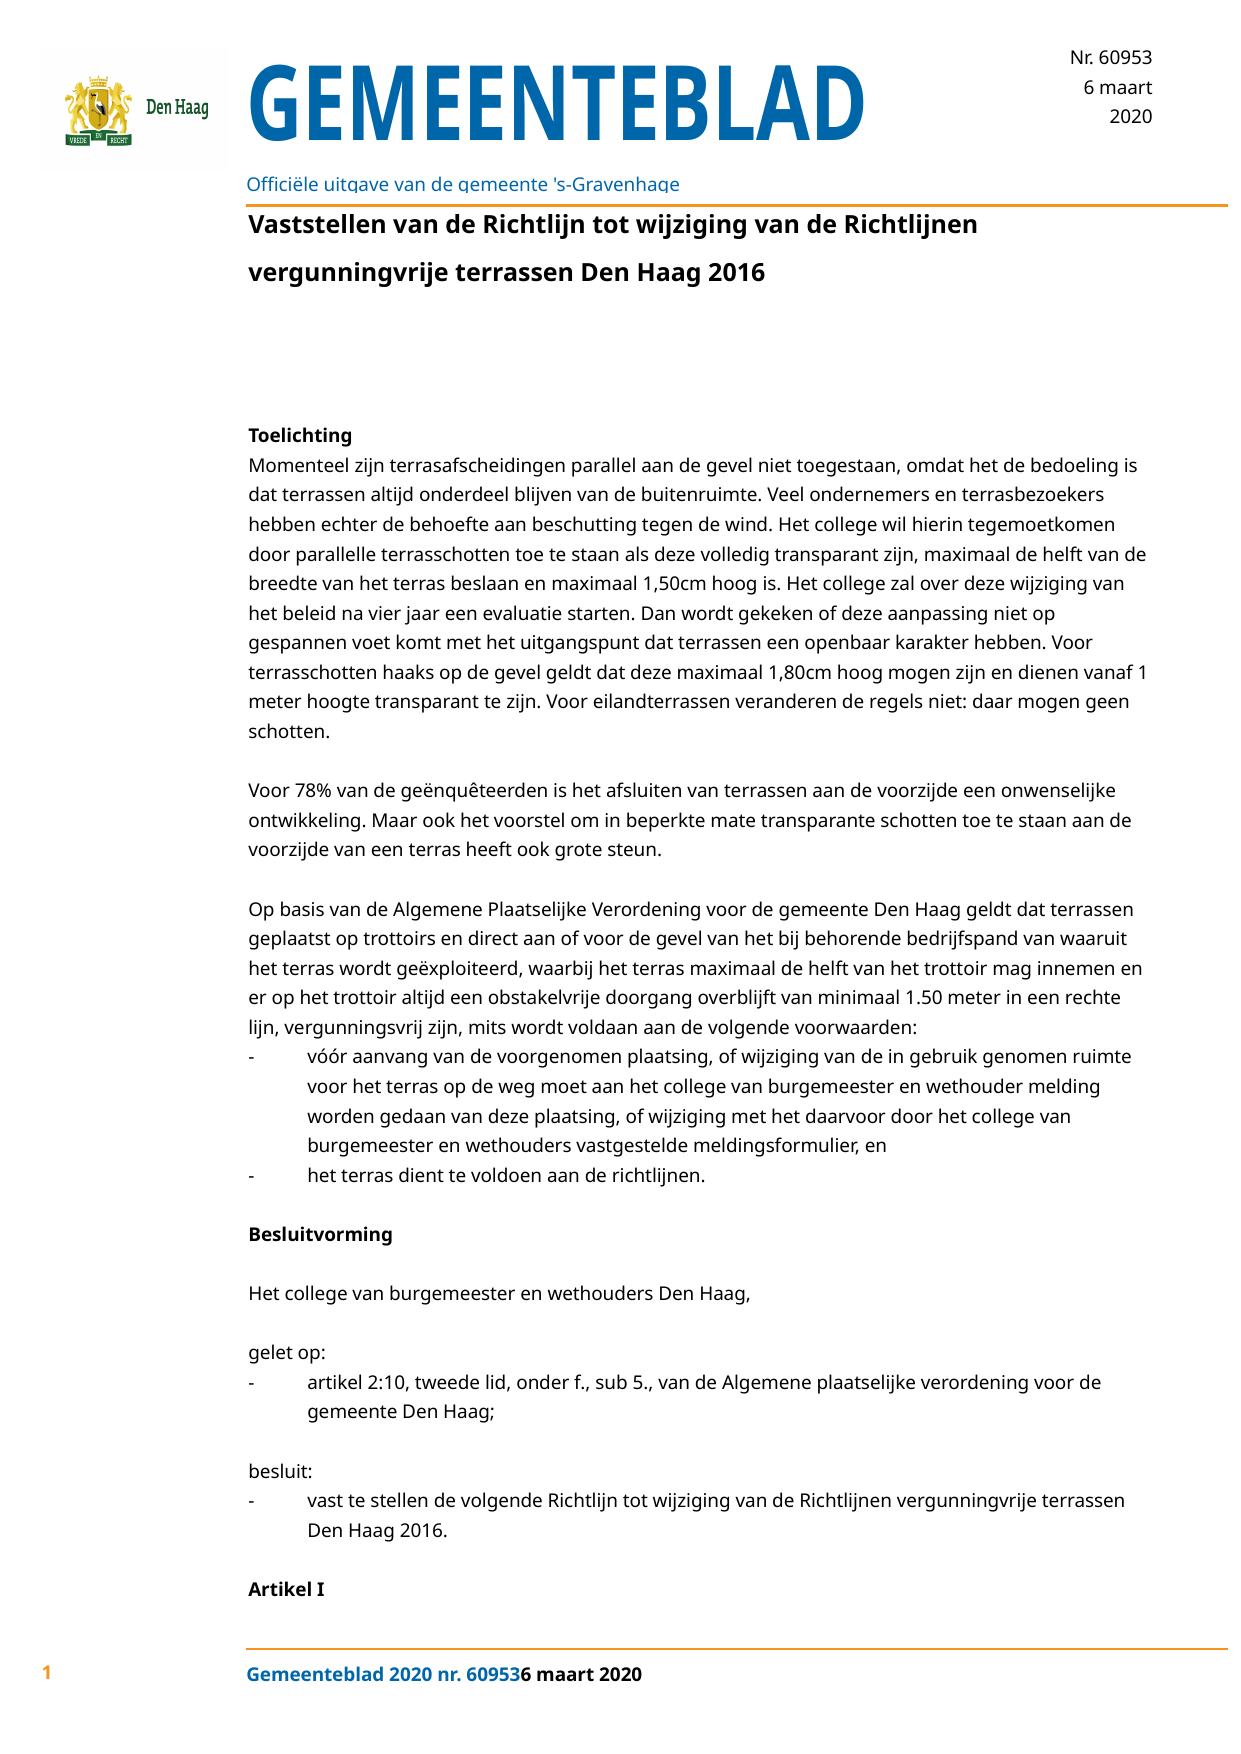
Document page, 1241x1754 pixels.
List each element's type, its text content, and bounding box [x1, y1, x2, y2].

text Toelichting [248, 422, 1152, 448]
text Momenteel zijn terrasafscheidingen parallel aan de gevel niet toegestaan, omdat het de bedoeling is dat terrassen altijd onderdeel blijven van de buitenruimte. Veel ondernemers en terrasbezoekers hebben echter de behoefte aan beschutting tegen de wind. Het college wil hierin tegemoetkomen door parallelle terrasschotten toe te staan als deze volledig transparant zijn, maximaal de helft van de breedte van het terras beslaan en maximaal 1,50cm hoog is. Het college zal over deze wijziging van het beleid na vier jaar een evaluatie starten. Dan wordt gekeken of deze aanpassing niet op gespannen voet komt met het uitgangspunt dat terrassen een openbaar karakter hebben. Voor terrasschotten haaks op de gevel geldt dat deze maximaal 1,80cm hoog mogen zijn en dienen vanaf 1 meter hoogte transparant te zijn. Voor eilandterrassen veranderen de regels niet: daar mogen geen schotten. [248, 452, 1152, 744]
list artikel 2:10, tweede lid, onder f., sub 5., van de Algemene plaatselijke verordening voor de gemeente Den Haag; [248, 1369, 1152, 1424]
text Op basis van de Algemene Plaatselijke Verordening voor de gemeente Den Haag geldt dat terrassen geplaatst op trottoirs en direct aan of voor de gevel van het bij behorende bedrijfspand van waaruit het terras wordt geëxploiteerd, waarbij het terras maximaal de helft van het trottoir mag innemen en er op het trottoir altijd een obstakelvrije doorgang overblijft van minimaal 1.50 meter in een rechte lijn, vergunningsvrij zijn, mits wordt voldaan aan de volgende voorwaarden: [248, 896, 1152, 1040]
list vast te stellen de volgende Richtlijn tot wijziging van de Richtlijnen vergunningvrije terrassen Den Haag 2016. [248, 1487, 1152, 1543]
list vóór aanvang van de voorgenomen plaatsing, of wijziging van de in gebruik genomen ruimte voor het terras op de weg moet aan het college van burgemeester en wethouder melding worden gedaan van deze plaatsing, of wijziging met het daarvoor door het college van burgemeester en wethouders vastgestelde meldingsformulier, en [248, 1044, 1152, 1158]
text Het college van burgemeester en wethouders Den Haag, [248, 1280, 1152, 1306]
picture [41, 47, 231, 172]
text Besluitvorming [248, 1221, 1152, 1247]
text besluit: [248, 1458, 1152, 1484]
text gelet op: [248, 1339, 1152, 1365]
list het terras dient te voldoen aan de richtlijnen. [248, 1162, 1152, 1188]
text Voor 78% van de geënquêteerden is het afsluiten van terrassen aan de voorzijde een onwenselijke ontwikkeling. Maar ook het voorstel om in beperkte mate transparante schotten toe te staan aan de voorzijde van een terras heeft ook grote steun. [248, 777, 1152, 862]
text Artikel I [248, 1576, 1152, 1602]
text Vaststellen van de Richtlijn tot wijziging van de Richtlijnen vergunningvrije terrassen Den Haag 2016 [248, 207, 1152, 288]
